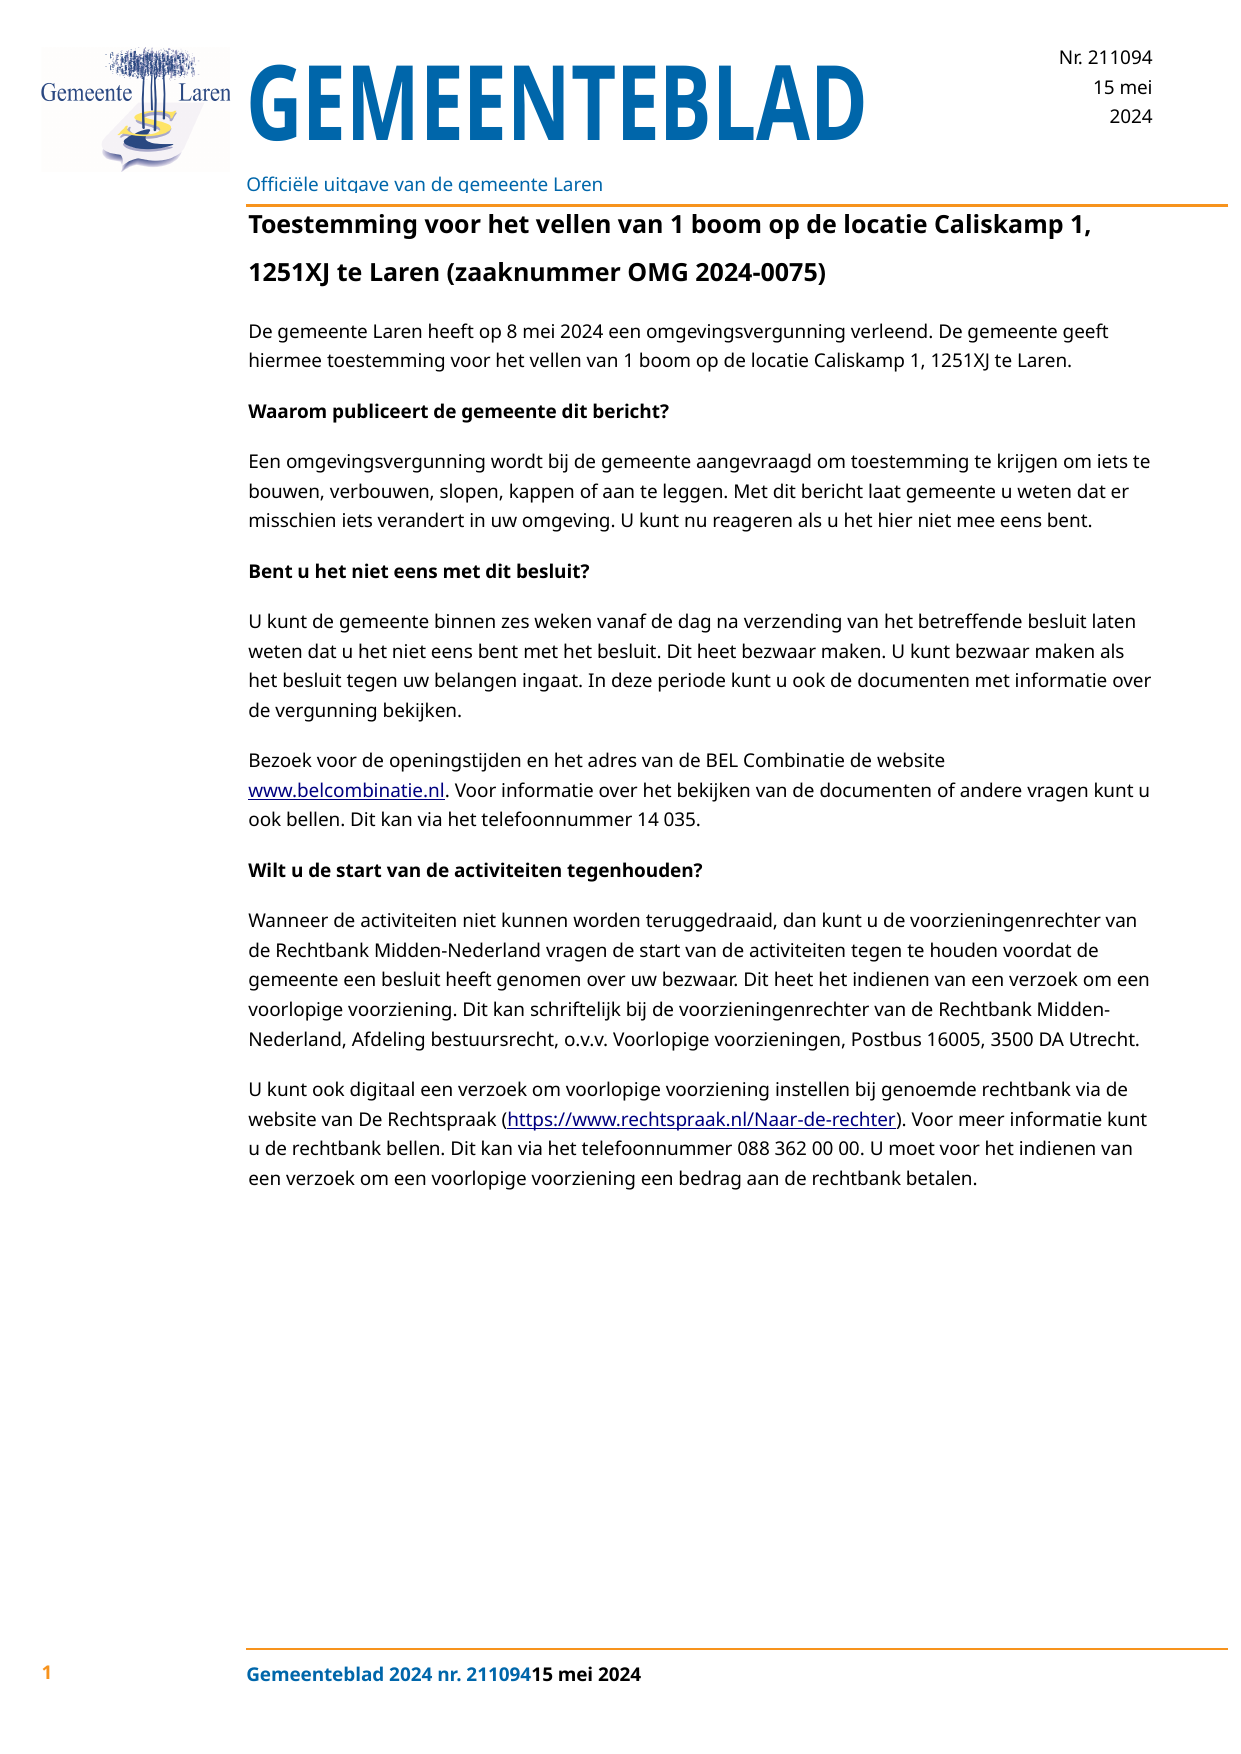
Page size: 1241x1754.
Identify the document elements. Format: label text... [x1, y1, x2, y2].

text Bent u het niet eens met dit besluit? [248, 558, 1152, 584]
text Een omgevingsvergunning wordt bij de gemeente aangevraagd om toestemming te krijgen om iets te bouwen, verbouwen, slopen, kappen of aan te leggen. Met dit bericht laat gemeente u weten dat er misschien iets verandert in uw omgeving. U kunt nu reageren als u het hier niet mee eens bent. [248, 448, 1152, 533]
text Bezoek voor de openingstijden en het adres van de BEL Combinatie de website www.belcombinatie.nl. Voor informatie over het bekijken van de documenten of andere vragen kunt u ook bellen. Dit kan via het telefoonnummer 14 035. [248, 747, 1152, 832]
text De gemeente Laren heeft op 8 mei 2024 een omgevingsvergunning verleend. De gemeente geeft hiermee toestemming voor het vellen van 1 boom op de locatie Caliskamp 1, 1251XJ te Laren. [248, 318, 1152, 373]
text Toestemming voor het vellen van 1 boom op de locatie Caliskamp 1, 1251XJ te Laren (zaaknummer OMG 2024-0075) [248, 207, 1152, 288]
text U kunt de gemeente binnen zes weken vanaf de dag na verzending van het betreffende besluit laten weten dat u het niet eens bent met het besluit. Dit heet bezwaar maken. U kunt bezwaar maken als het besluit tegen uw belangen ingaat. In deze periode kunt u ook de documenten met informatie over de vergunning bekijken. [248, 608, 1152, 723]
text Wilt u de start van de activiteiten tegenhouden? [248, 857, 1152, 883]
text U kunt ook digitaal een verzoek om voorlopige voorziening instellen bij genoemde rechtbank via de website van De Rechtspraak (https://www.rechtspraak.nl/Naar-de-rechter). Voor meer informatie kunt u de rechtbank bellen. Dit kan via het telefoonnummer 088 362 00 00. U moet voor het indienen van een verzoek om een voorlopige voorziening een bedrag aan de rechtbank betalen. [248, 1076, 1152, 1191]
text Wanneer de activiteiten niet kunnen worden teruggedraaid, dan kunt u de voorzieningenrechter van de Rechtbank Midden-Nederland vragen de start van de activiteiten tegen te houden voordat de gemeente een besluit heeft genomen over uw bezwaar. Dit heet het indienen van een verzoek om een voorlopige voorziening. Dit kan schriftelijk bij de voorzieningenrechter van de Rechtbank Midden-Nederland, Afdeling bestuursrecht, o.v.v. Voorlopige voorzieningen, Postbus 16005, 3500 DA Utrecht. [248, 907, 1152, 1052]
picture [41, 47, 231, 172]
text Waarom publiceert de gemeente dit bericht? [248, 398, 1152, 424]
